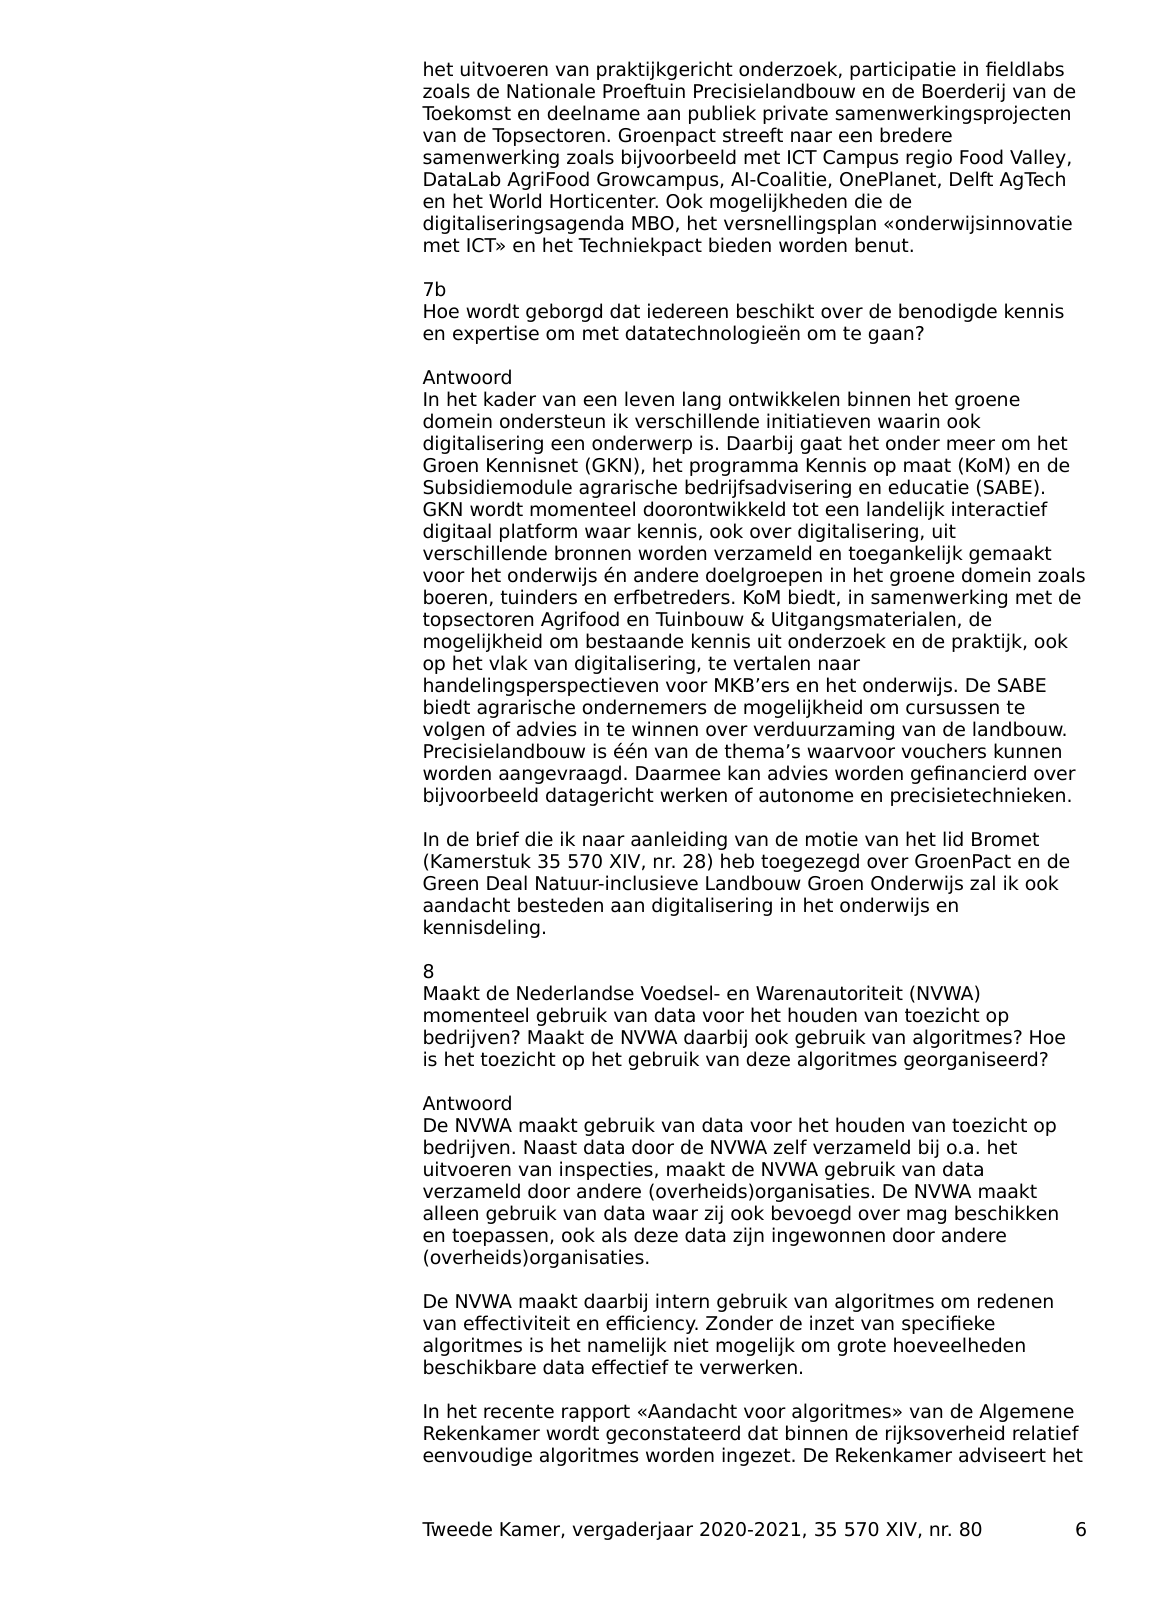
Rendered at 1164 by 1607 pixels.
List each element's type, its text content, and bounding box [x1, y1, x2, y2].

text In het recente rapport «Aandacht voor algoritmes» van de Algemene Rekenkamer wordt geconstateerd dat binnen de rijksoverheid relatief eenvoudige algoritmes worden ingezet. De Rekenkamer adviseert het [422, 1401, 1087, 1467]
text Maakt de Nederlandse Voedsel- en Warenautoriteit (NVWA) momenteel gebruik van data voor het houden van toezicht op bedrijven? Maakt de NVWA daarbij ook gebruik van algoritmes? Hoe is het toezicht op het gebruik van deze algoritmes georganiseerd? [422, 983, 1087, 1071]
text Antwoord [422, 367, 1087, 389]
text De NVWA maakt daarbij intern gebruik van algoritmes om redenen van effectiviteit en efficiency. Zonder de inzet van specifieke algoritmes is het namelijk niet mogelijk om grote hoeveelheden beschikbare data effectief te verwerken. [422, 1291, 1087, 1379]
text het uitvoeren van praktijkgericht onderzoek, participatie in fieldlabs zoals de Nationale Proeftuin Precisielandbouw en de Boerderij van de Toekomst en deelname aan publiek private samenwerkingsprojecten van de Topsectoren. Groenpact streeft naar een bredere samenwerking zoals bijvoorbeeld met ICT Campus regio Food Valley, DataLab AgriFood Growcampus, AI-Coalitie, OnePlanet, Delft AgTech en het World Horticenter. Ook mogelijkheden die de digitaliseringsagenda MBO, het versnellingsplan «onderwijsinnovatie met ICT» en het Techniekpact bieden worden benut. [422, 59, 1087, 257]
text In de brief die ik naar aanleiding van de motie van het lid Bromet (Kamerstuk 35 570 XIV, nr. 28) heb toegezegd over GroenPact en de Green Deal Natuur-inclusieve Landbouw Groen Onderwijs zal ik ook aandacht besteden aan digitalisering in het onderwijs en kennisdeling. [422, 829, 1087, 939]
text In het kader van een leven lang ontwikkelen binnen het groene domein ondersteun ik verschillende initiatieven waarin ook digitalisering een onderwerp is. Daarbij gaat het onder meer om het Groen Kennisnet (GKN), het programma Kennis op maat (KoM) en de Subsidiemodule agrarische bedrijfsadvisering en educatie (SABE). GKN wordt momenteel doorontwikkeld tot een landelijk interactief digitaal platform waar kennis, ook over digitalisering, uit verschillende bronnen worden verzameld en toegankelijk gemaakt voor het onderwijs én andere doelgroepen in het groene domein zoals boeren, tuinders en erfbetreders. KoM biedt, in samenwerking met de topsectoren Agrifood en Tuinbouw & Uitgangsmaterialen, de mogelijkheid om bestaande kennis uit onderzoek en de praktijk, ook op het vlak van digitalisering, te vertalen naar handelingsperspectieven voor MKB’ers en het onderwijs. De SABE biedt agrarische ondernemers de mogelijkheid om cursussen te volgen of advies in te winnen over verduurzaming van de landbouw. Precisielandbouw is één van de thema’s waarvoor vouchers kunnen worden aangevraagd. Daarmee kan advies worden gefinancierd over bijvoorbeeld datagericht werken of autonome en precisietechnieken. [422, 389, 1087, 807]
text Antwoord [422, 1093, 1087, 1115]
text 7b [422, 279, 1087, 301]
text 8 [422, 961, 1087, 983]
text Hoe wordt geborgd dat iedereen beschikt over de benodigde kennis en expertise om met datatechnologieën om te gaan? [422, 301, 1087, 345]
text De NVWA maakt gebruik van data voor het houden van toezicht op bedrijven. Naast data door de NVWA zelf verzameld bij o.a. het uitvoeren van inspecties, maakt de NVWA gebruik van data verzameld door andere (overheids)organisaties. De NVWA maakt alleen gebruik van data waar zij ook bevoegd over mag beschikken en toepassen, ook als deze data zijn ingewonnen door andere (overheids)organisaties. [422, 1115, 1087, 1269]
